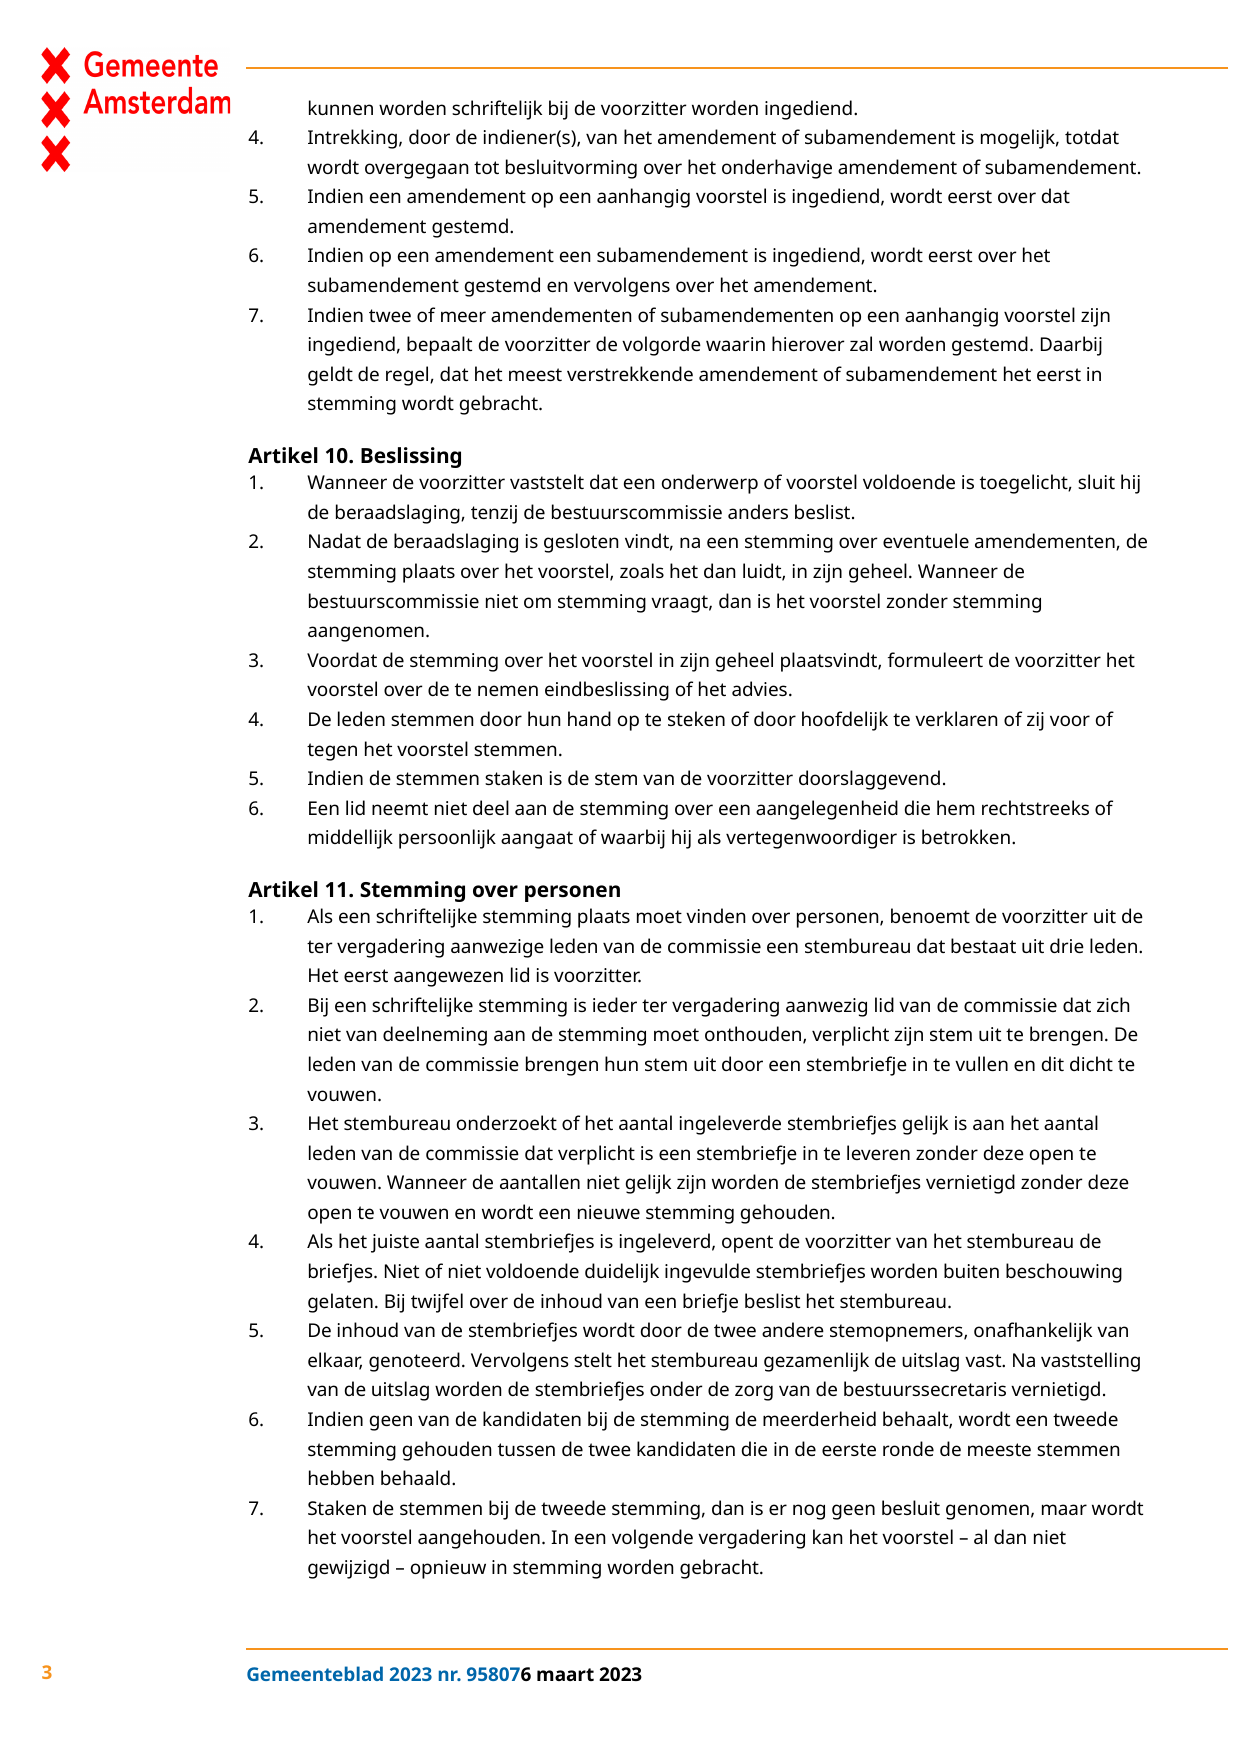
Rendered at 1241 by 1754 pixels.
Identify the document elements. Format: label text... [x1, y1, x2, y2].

list Een lid neemt niet deel aan de stemming over een aangelegenheid die hem rechtstreeks of middellijk persoonlijk aangaat of waarbij hij als vertegenwoordiger is betrokken. [248, 795, 1152, 850]
list Intrekking, door de indiener(s), van het amendement of subamendement is mogelijk, totdat wordt overgegaan tot besluitvorming over het onderhavige amendement of subamendement. [248, 124, 1152, 180]
list Nadat de beraadslaging is gesloten vindt, na een stemming over eventuele amendementen, de stemming plaats over het voorstel, zoals het dan luidt, in zijn geheel. Wanneer de bestuurscommissie niet om stemming vraagt, dan is het voorstel zonder stemming aangenomen. [248, 529, 1152, 643]
text Artikel 11. Stemming over personen [248, 875, 1152, 903]
list Indien twee of meer amendementen of subamendementen op een aanhangig voorstel zijn ingediend, bepaalt de voorzitter de volgorde waarin hierover zal worden gestemd. Daarbij geldt de regel, dat het meest verstrekkende amendement of subamendement het eerst in stemming wordt gebracht. [248, 302, 1152, 416]
list kunnen worden schriftelijk bij de voorzitter worden ingediend. [248, 95, 1152, 121]
list Als een schriftelijke stemming plaats moet vinden over personen, benoemt de voorzitter uit de ter vergadering aanwezige leden van de commissie een stembureau dat bestaat uit drie leden. Het eerst aangewezen lid is voorzitter. [248, 903, 1152, 988]
list Indien een amendement op een aanhangig voorstel is ingediend, wordt eerst over dat amendement gestemd. [248, 183, 1152, 239]
list Voordat de stemming over het voorstel in zijn geheel plaatsvindt, formuleert de voorzitter het voorstel over de te nemen eindbeslissing of het advies. [248, 647, 1152, 702]
list Bij een schriftelijke stemming is ieder ter vergadering aanwezig lid van de commissie dat zich niet van deelneming aan de stemming moet onthouden, verplicht zijn stem uit te brengen. De leden van de commissie brengen hun stem uit door een stembriefje in te vullen en dit dicht te vouwen. [248, 992, 1152, 1107]
list Indien geen van de kandidaten bij de stemming de meerderheid behaalt, wordt een tweede stemming gehouden tussen de twee kandidaten die in de eerste ronde de meeste stemmen hebben behaald. [248, 1406, 1152, 1491]
list Staken de stemmen bij de tweede stemming, dan is er nog geen besluit genomen, maar wordt het voorstel aangehouden. In een volgende vergadering kan het voorstel – al dan niet gewijzigd – opnieuw in stemming worden gebracht. [248, 1495, 1152, 1580]
picture [41, 47, 231, 172]
list Indien op een amendement een subamendement is ingediend, wordt eerst over het subamendement gestemd en vervolgens over het amendement. [248, 243, 1152, 298]
list Als het juiste aantal stembriefjes is ingeleverd, opent de voorzitter van het stembureau de briefjes. Niet of niet voldoende duidelijk ingevulde stembriefjes worden buiten beschouwing gelaten. Bij twijfel over de inhoud van een briefje beslist het stembureau. [248, 1229, 1152, 1314]
list Wanneer de voorzitter vaststelt dat een onderwerp of voorstel voldoende is toegelicht, sluit hij de beraadslaging, tenzij de bestuurscommissie anders beslist. [248, 469, 1152, 525]
list Indien de stemmen staken is de stem van de voorzitter doorslaggevend. [248, 765, 1152, 791]
list De inhoud van de stembriefjes wordt door de twee andere stemopnemers, onafhankelijk van elkaar, genoteerd. Vervolgens stelt het stembureau gezamenlijk de uitslag vast. Na vaststelling van de uitslag worden de stembriefjes onder de zorg van de bestuurssecretaris vernietigd. [248, 1317, 1152, 1402]
list De leden stemmen door hun hand op te steken of door hoofdelijk te verklaren of zij voor of tegen het voorstel stemmen. [248, 706, 1152, 761]
text Artikel 10. Beslissing [248, 441, 1152, 469]
list Het stembureau onderzoekt of het aantal ingeleverde stembriefjes gelijk is aan het aantal leden van de commissie dat verplicht is een stembriefje in te leveren zonder deze open te vouwen. Wanneer de aantallen niet gelijk zijn worden de stembriefjes vernietigd zonder deze open te vouwen en wordt een nieuwe stemming gehouden. [248, 1110, 1152, 1225]
